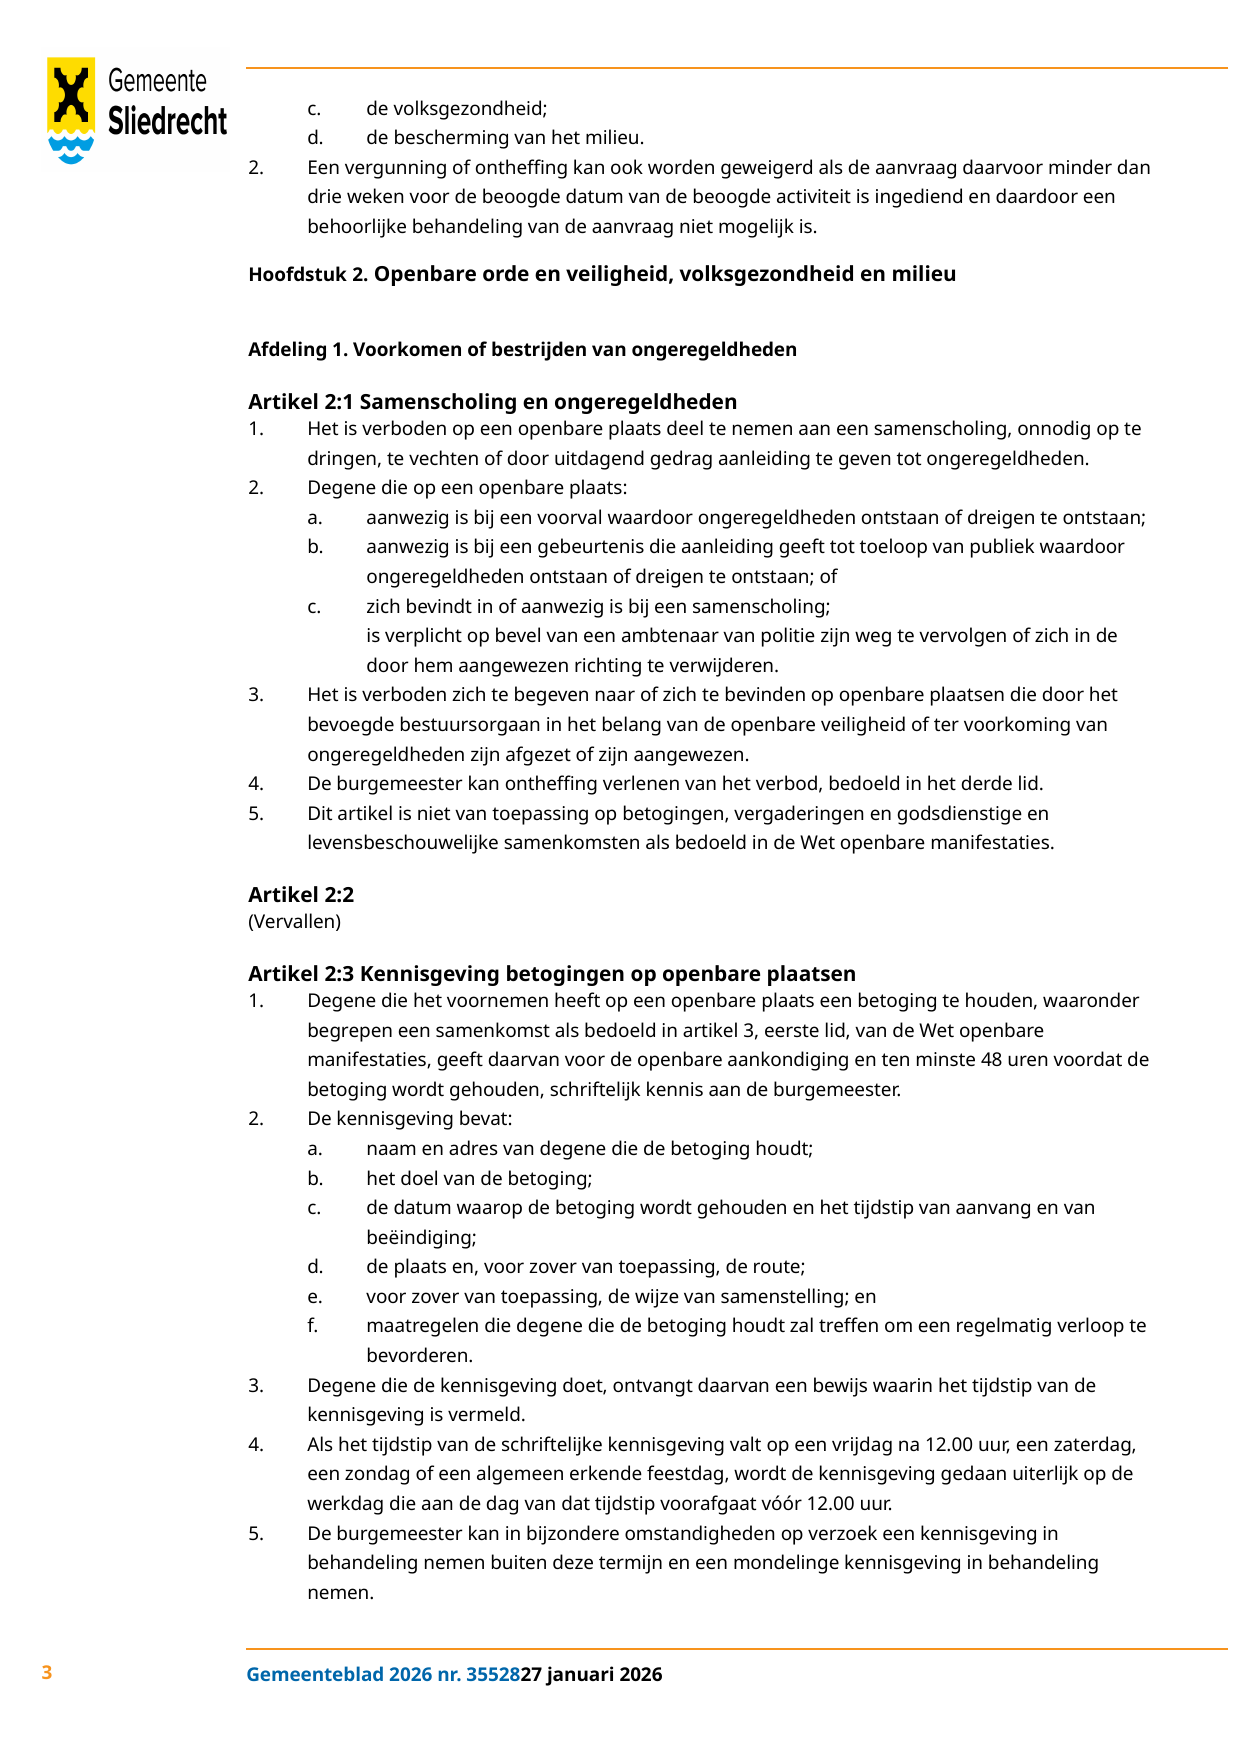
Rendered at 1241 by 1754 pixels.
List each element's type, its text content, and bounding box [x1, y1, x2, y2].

list naam en adres van degene die de betoging houdt; [307, 1135, 1152, 1161]
list de bescherming van het milieu. [307, 124, 1152, 150]
list Het is verboden zich te begeven naar of zich te bevinden op openbare plaatsen die door het bevoegde bestuursorgaan in het belang van de openbare veiligheid of ter voorkoming van ongeregeldheden zijn afgezet of zijn aangewezen. [248, 682, 1152, 766]
text Artikel 2:2 [248, 880, 1152, 908]
list De burgemeester kan ontheffing verlenen van het verbod, bedoeld in het derde lid. [248, 770, 1152, 796]
list het doel van de betoging; [307, 1165, 1152, 1190]
list Degene die de kennisgeving doet, ontvangt daarvan een bewijs waarin het tijdstip van de kennisgeving is vermeld. [248, 1372, 1152, 1427]
list Dit artikel is niet van toepassing op betogingen, vergaderingen en godsdienstige en levensbeschouwelijke samenkomsten als bedoeld in de Wet openbare manifestaties. [248, 800, 1152, 855]
list de plaats en, voor zover van toepassing, de route; [307, 1253, 1152, 1279]
text Afdeling 1. Voorkomen of bestrijden van ongeregeldheden [248, 336, 1152, 362]
list De kennisgeving bevat: [248, 1106, 1152, 1131]
list De burgemeester kan in bijzondere omstandigheden op verzoek een kennisgeving in behandeling nemen buiten deze termijn en een mondelinge kennisgeving in behandeling nemen. [248, 1520, 1152, 1604]
list voor zover van toepassing, de wijze van samenstelling; en [307, 1283, 1152, 1309]
list Een vergunning of ontheffing kan ook worden geweigerd als de aanvraag daarvoor minder dan drie weken voor de beoogde datum van de beoogde activiteit is ingediend en daardoor een behoorlijke behandeling van de aanvraag niet mogelijk is. [248, 154, 1152, 239]
list zich bevindt in of aanwezig is bij een samenscholing; [307, 593, 1152, 618]
list Het is verboden op een openbare plaats deel te nemen aan een samenscholing, onnodig op te dringen, te vechten of door uitdagend gedrag aanleiding te geven tot ongeregeldheden. [248, 415, 1152, 471]
list Degene die het voornemen heeft op een openbare plaats een betoging te houden, waaronder begrepen een samenkomst als bedoeld in artikel 3, eerste lid, van de Wet openbare manifestaties, geeft daarvan voor de openbare aankondiging en ten minste 48 uren voordat de betoging wordt gehouden, schriftelijk kennis aan de burgemeester. [248, 987, 1152, 1102]
text Artikel 2:3 Kennisgeving betogingen op openbare plaatsen [248, 959, 1152, 987]
text Artikel 2:1 Samenscholing en ongeregeldheden [248, 387, 1152, 415]
list de datum waarop de betoging wordt gehouden en het tijdstip van aanvang en van beëindiging; [307, 1194, 1152, 1249]
list aanwezig is bij een gebeurtenis die aanleiding geeft tot toeloop van publiek waardoor ongeregeldheden ontstaan of dreigen te ontstaan; of [307, 534, 1152, 589]
list maatregelen die degene die de betoging houdt zal treffen om een regelmatig verloop te bevorderen. [307, 1313, 1152, 1368]
picture [41, 47, 231, 172]
list aanwezig is bij een voorval waardoor ongeregeldheden ontstaan of dreigen te ontstaan; [307, 504, 1152, 530]
list Als het tijdstip van de schriftelijke kennisgeving valt op een vrijdag na 12.00 uur, een zaterdag, een zondag of een algemeen erkende feestdag, wordt de kennisgeving gedaan uiterlijk op de werkdag die aan de dag van dat tijdstip voorafgaat vóór 12.00 uur. [248, 1431, 1152, 1516]
text (Vervallen) [248, 908, 1152, 934]
list is verplicht op bevel van een ambtenaar van politie zijn weg te vervolgen of zich in de door hem aangewezen richting te verwijderen. [307, 622, 1152, 678]
text Hoofdstuk 2. Openbare orde en veiligheid, volksgezondheid en milieu [248, 259, 1152, 287]
list Degene die op een openbare plaats: [248, 474, 1152, 500]
list de volksgezondheid; [307, 95, 1152, 121]
